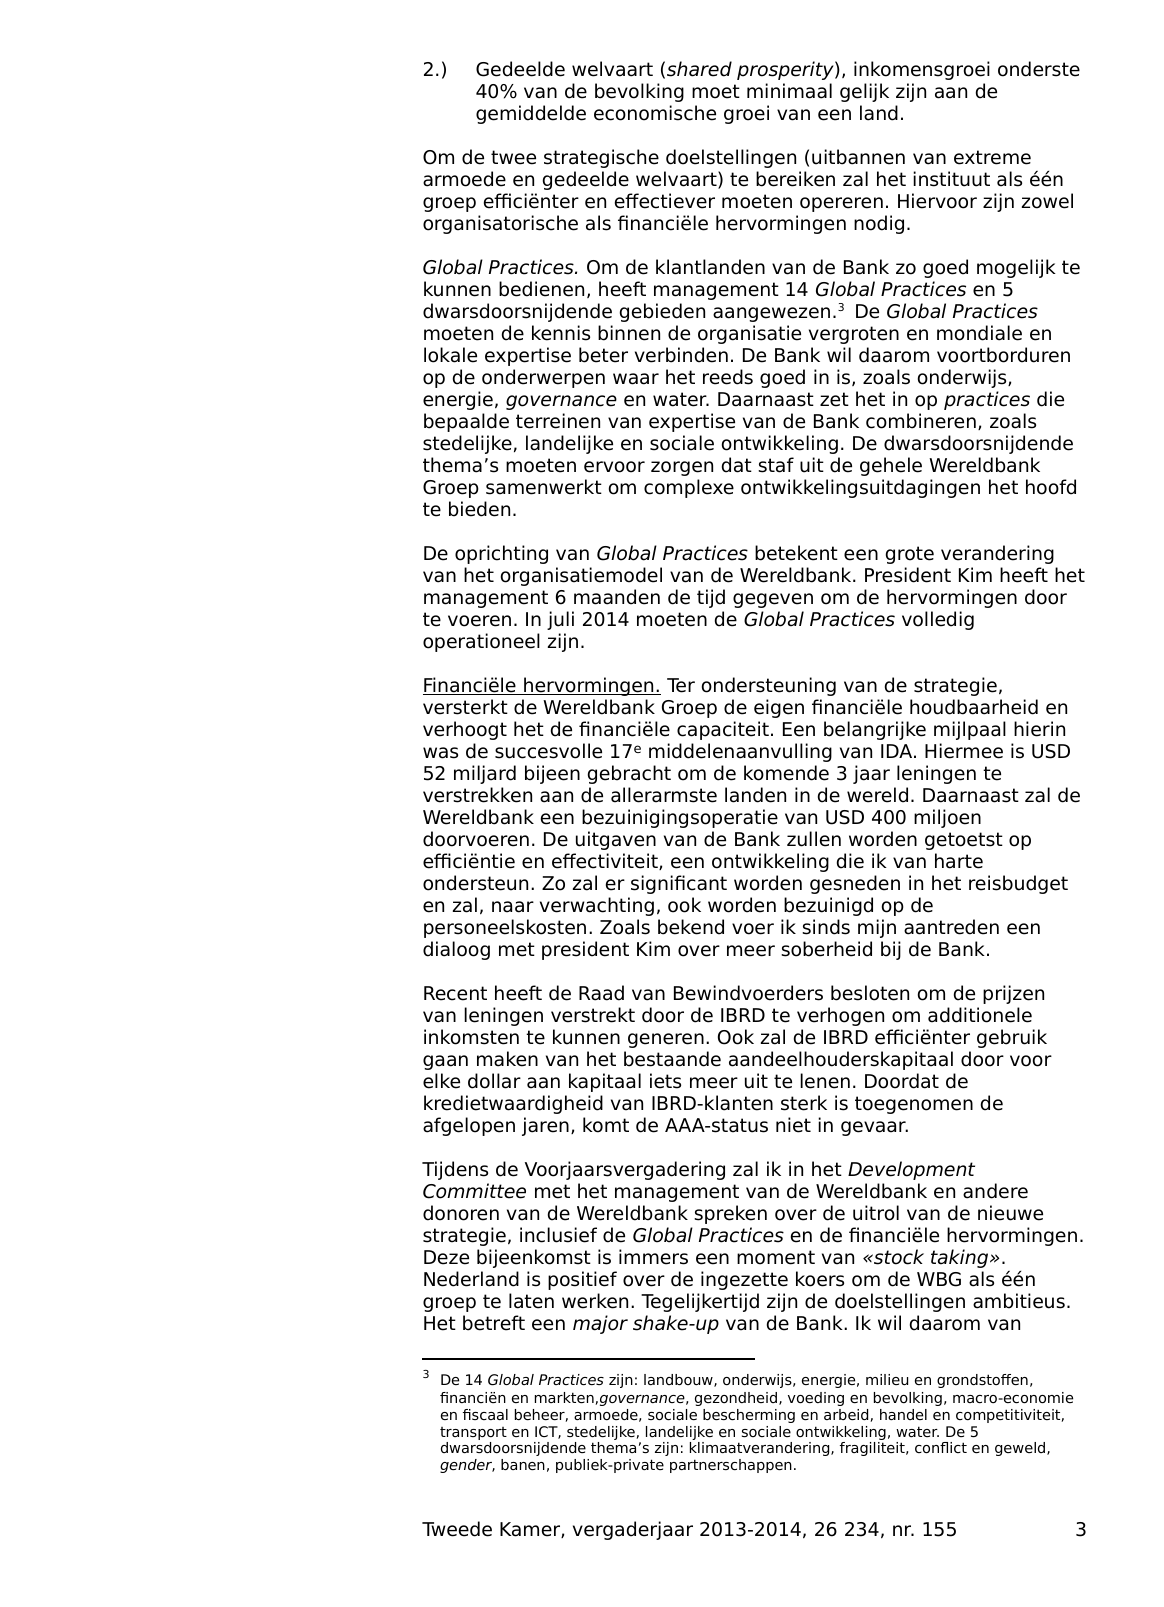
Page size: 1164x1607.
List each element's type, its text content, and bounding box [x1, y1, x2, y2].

text De oprichting van Global Practices betekent een grote verandering van het organisatiemodel van de Wereldbank. President Kim heeft het management 6 maanden de tijd gegeven om de hervormingen door te voeren. In juli 2014 moeten de Global Practices volledig operationeel zijn. [422, 543, 1087, 653]
text 2.) Gedeelde welvaart (shared prosperity), inkomensgroei onderste 40% van de bevolking moet minimaal gelijk zijn aan de gemiddelde economische groei van een land. [422, 59, 1087, 125]
text De 14 Global Practices zijn: landbouw, onderwijs, energie, milieu en grondstoffen, financiën en markten,governance, gezondheid, voeding en bevolking, macro-economie en fiscaal beheer, armoede, sociale bescherming en arbeid, handel en competitiviteit, transport en ICT, stedelijke, landelijke en sociale ontwikkeling, water. De 5 dwarsdoorsnijdende thema’s zijn: klimaatverandering, fragiliteit, conflict en geweld, gender, banen, publiek-private partnerschappen. [422, 1368, 1087, 1474]
text Recent heeft de Raad van Bewindvoerders besloten om de prijzen van leningen verstrekt door de IBRD te verhogen om additionele inkomsten te kunnen generen. Ook zal de IBRD efficiënter gebruik gaan maken van het bestaande aandeelhouderskapitaal door voor elke dollar aan kapitaal iets meer uit te lenen. Doordat de kredietwaardigheid van IBRD-klanten sterk is toegenomen de afgelopen jaren, komt de AAA-status niet in gevaar. [422, 983, 1087, 1137]
text Tijdens de Voorjaarsvergadering zal ik in het Development Committee met het management van de Wereldbank en andere donoren van de Wereldbank spreken over de uitrol van de nieuwe strategie, inclusief de Global Practices en de financiële hervormingen. Deze bijeenkomst is immers een moment van «stock taking». Nederland is positief over de ingezette koers om de WBG als één groep te laten werken. Tegelijkertijd zijn de doelstellingen ambitieus. Het betreft een major shake-up van de Bank. Ik wil daarom van [422, 1159, 1087, 1335]
text Om de twee strategische doelstellingen (uitbannen van extreme armoede en gedeelde welvaart) te bereiken zal het instituut als één groep efficiënter en effectiever moeten opereren. Hiervoor zijn zowel organisatorische als financiële hervormingen nodig. [422, 147, 1087, 235]
text Global Practices. Om de klantlanden van de Bank zo goed mogelijk te kunnen bedienen, heeft management 14 Global Practices en 5 dwarsdoorsnijdende gebieden aangewezen. De Global Practices moeten de kennis binnen de organisatie vergroten en mondiale en lokale expertise beter verbinden. De Bank wil daarom voortborduren op de onderwerpen waar het reeds goed in is, zoals onderwijs, energie, governance en water. Daarnaast zet het in op practices die bepaalde terreinen van expertise van de Bank combineren, zoals stedelijke, landelijke en sociale ontwikkeling. De dwarsdoorsnijdende thema’s moeten ervoor zorgen dat staf uit de gehele Wereldbank Groep samenwerkt om complexe ontwikkelingsuitdagingen het hoofd te bieden. [422, 257, 1087, 521]
text Financiële hervormingen. Ter ondersteuning van de strategie, versterkt de Wereldbank Groep de eigen financiële houdbaarheid en verhoogt het de financiële capaciteit. Een belangrijke mijlpaal hierin was de succesvolle 17e middelenaanvulling van IDA. Hiermee is USD 52 miljard bijeen gebracht om de komende 3 jaar leningen te verstrekken aan de allerarmste landen in de wereld. Daarnaast zal de Wereldbank een bezuinigingsoperatie van USD 400 miljoen doorvoeren. De uitgaven van de Bank zullen worden getoetst op efficiëntie en effectiviteit, een ontwikkeling die ik van harte ondersteun. Zo zal er significant worden gesneden in het reisbudget en zal, naar verwachting, ook worden bezuinigd op de personeelskosten. Zoals bekend voer ik sinds mijn aantreden een dialoog met president Kim over meer soberheid bij de Bank. [422, 675, 1087, 961]
